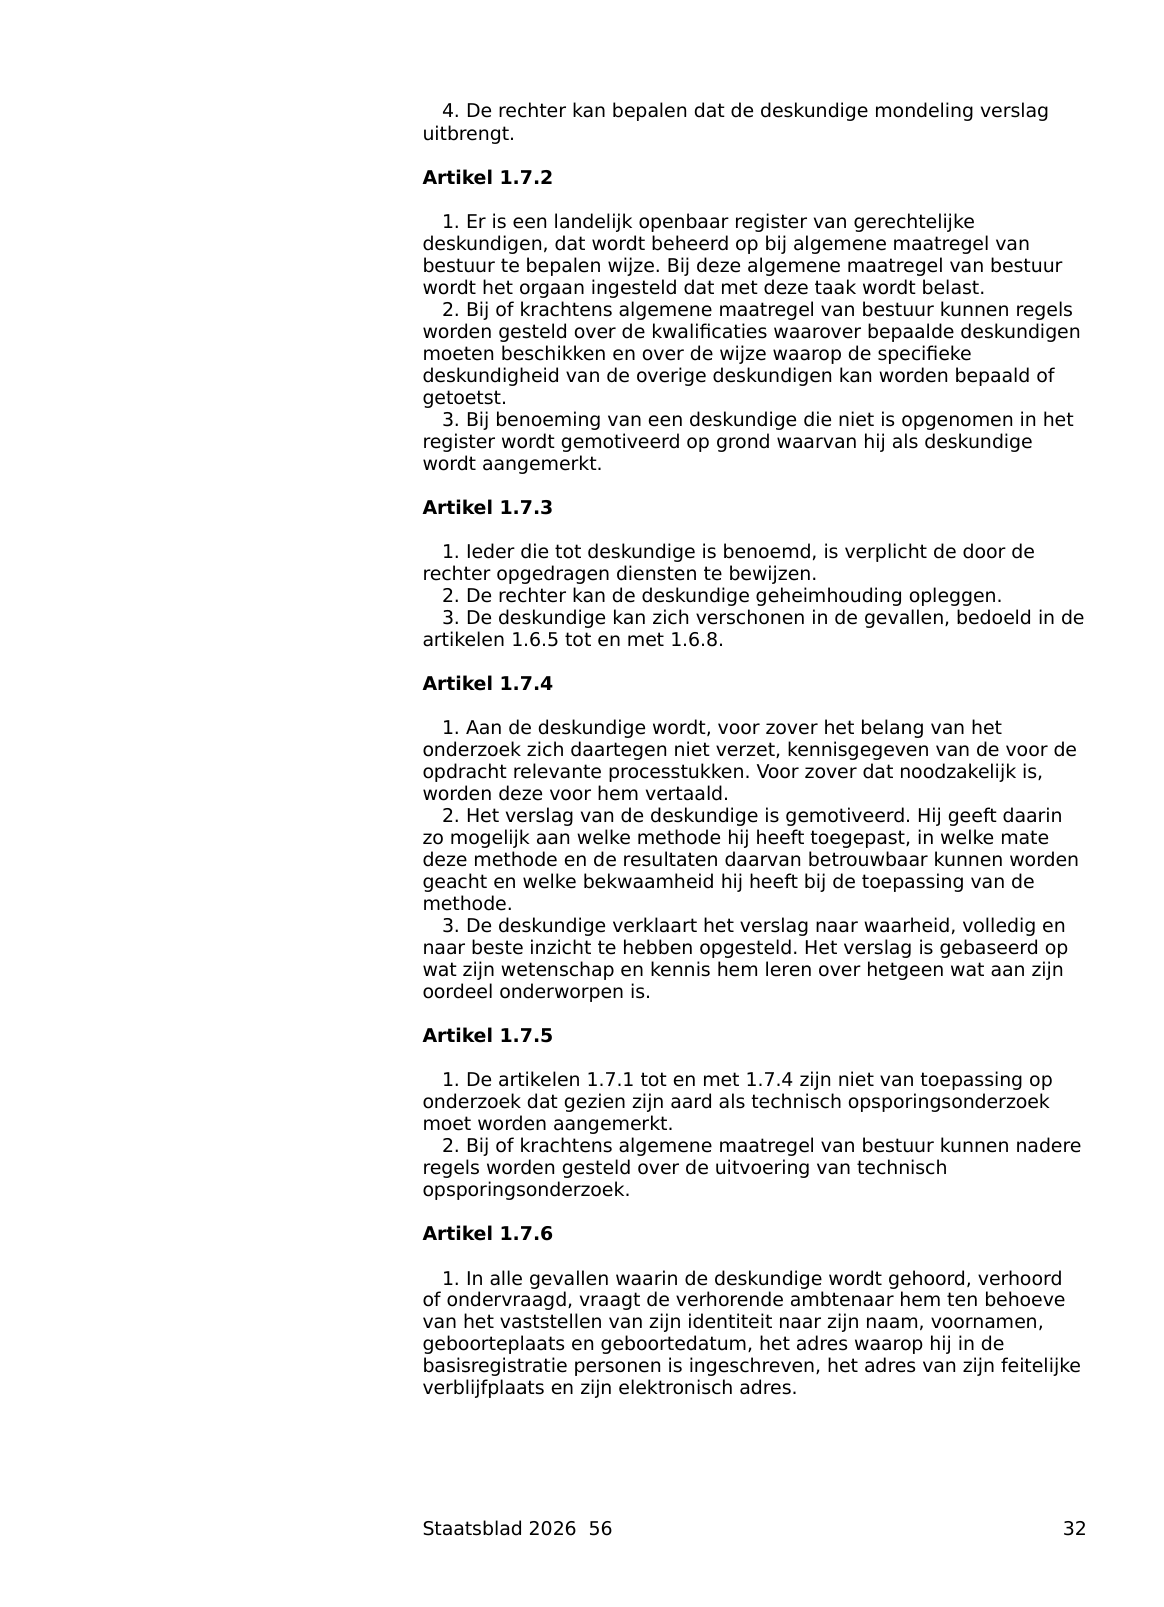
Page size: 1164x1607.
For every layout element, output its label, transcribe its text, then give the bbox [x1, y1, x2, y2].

text 3. Bij benoeming van een deskundige die niet is opgenomen in het register wordt gemotiveerd op grond waarvan hij als deskundige wordt aangemerkt. [422, 408, 1087, 474]
subtitle Artikel 1.7.2 [422, 167, 1087, 188]
text 2. Bij of krachtens algemene maatregel van bestuur kunnen nadere regels worden gesteld over de uitvoering van technisch opsporingsonderzoek. [422, 1135, 1087, 1201]
text 4. De rechter kan bepalen dat de deskundige mondeling verslag uitbrengt. [422, 100, 1087, 144]
text 2. Bij of krachtens algemene maatregel van bestuur kunnen regels worden gesteld over de kwalificaties waarover bepaalde deskundigen moeten beschikken en over de wijze waarop de specifieke deskundigheid van de overige deskundigen kan worden bepaald of getoetst. [422, 299, 1087, 408]
text 1. Aan de deskundige wordt, voor zover het belang van het onderzoek zich daartegen niet verzet, kennisgegeven van de voor de opdracht relevante processtukken. Voor zover dat noodzakelijk is, worden deze voor hem vertaald. [422, 717, 1087, 805]
text 1. De artikelen 1.7.1 tot en met 1.7.4 zijn niet van toepassing op onderzoek dat gezien zijn aard als technisch opsporingsonderzoek moet worden aangemerkt. [422, 1069, 1087, 1135]
text 1. Er is een landelijk openbaar register van gerechtelijke deskundigen, dat wordt beheerd op bij algemene maatregel van bestuur te bepalen wijze. Bij deze algemene maatregel van bestuur wordt het orgaan ingesteld dat met deze taak wordt belast. [422, 211, 1087, 299]
subtitle Artikel 1.7.5 [422, 1025, 1087, 1047]
text 1. Ieder die tot deskundige is benoemd, is verplicht de door de rechter opgedragen diensten te bewijzen. [422, 541, 1087, 585]
text 1. In alle gevallen waarin de deskundige wordt gehoord, verhoord of ondervraagd, vraagt de verhorende ambtenaar hem ten behoeve van het vaststellen van zijn identiteit naar zijn naam, voornamen, geboorteplaats en geboortedatum, het adres waarop hij in de basisregistratie personen is ingeschreven, het adres van zijn feitelijke verblijfplaats en zijn elektronisch adres. [422, 1267, 1087, 1399]
text 3. De deskundige verklaart het verslag naar waarheid, volledig en naar beste inzicht te hebben opgesteld. Het verslag is gebaseerd op wat zijn wetenschap en kennis hem leren over hetgeen wat aan zijn oordeel onderworpen is. [422, 915, 1087, 1003]
text 2. Het verslag van de deskundige is gemotiveerd. Hij geeft daarin zo mogelijk aan welke methode hij heeft toegepast, in welke mate deze methode en de resultaten daarvan betrouwbaar kunnen worden geacht en welke bekwaamheid hij heeft bij de toepassing van de methode. [422, 805, 1087, 915]
subtitle Artikel 1.7.3 [422, 497, 1087, 519]
subtitle Artikel 1.7.4 [422, 673, 1087, 695]
subtitle Artikel 1.7.6 [422, 1223, 1087, 1245]
text 2. De rechter kan de deskundige geheimhouding opleggen. [422, 585, 1087, 607]
text 3. De deskundige kan zich verschonen in de gevallen, bedoeld in de artikelen 1.6.5 tot en met 1.6.8. [422, 607, 1087, 651]
